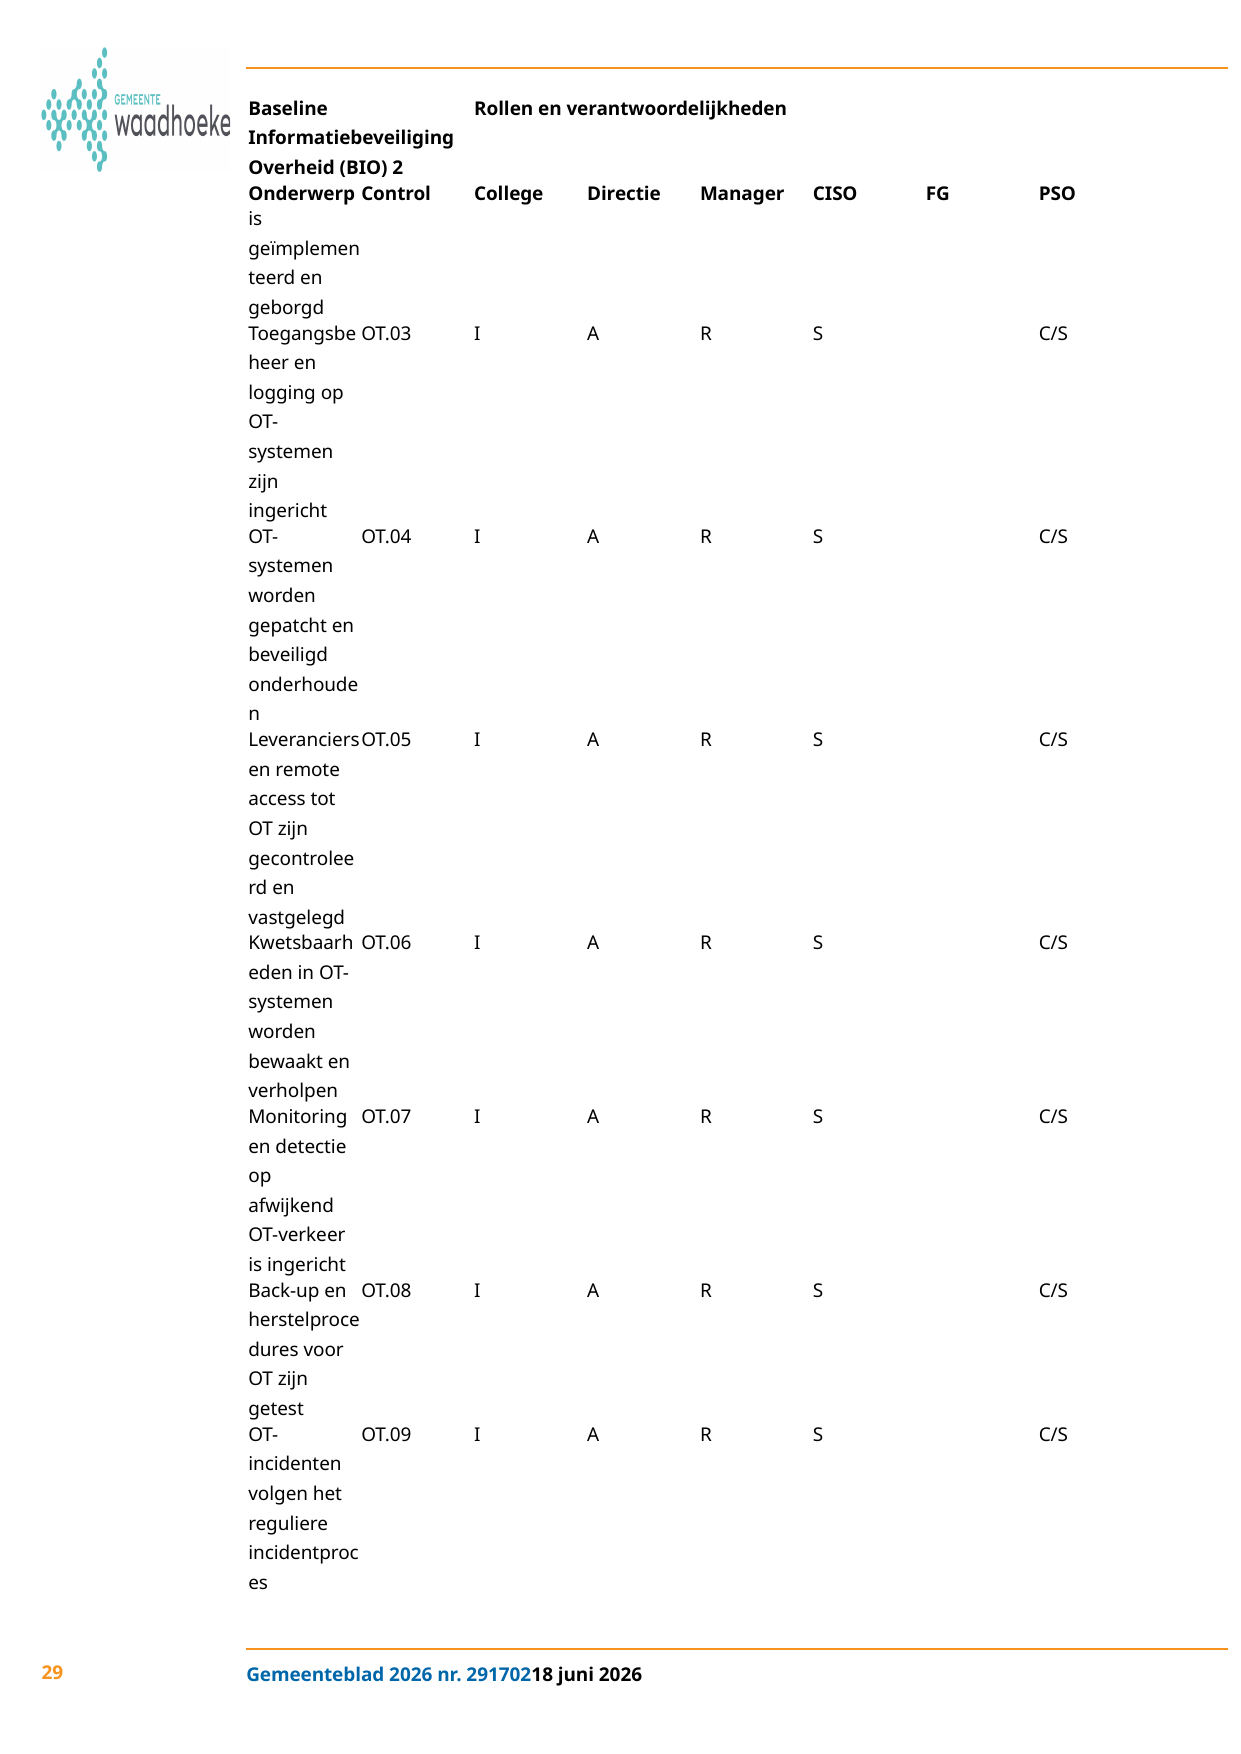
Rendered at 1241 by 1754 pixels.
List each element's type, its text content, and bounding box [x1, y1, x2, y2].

table_cell Monitoring en detectie op afwijkend OT-verkeer is ingericht [248, 1103, 361, 1277]
table_cell S [813, 1277, 926, 1421]
table_cell OT.08 [361, 1277, 474, 1421]
table_cell A [587, 320, 700, 523]
table_cell S [813, 523, 926, 726]
table_cell S [813, 1421, 926, 1594]
table_cell OT.05 [361, 726, 474, 929]
table_cell A [587, 1421, 700, 1594]
table_cell R [700, 726, 813, 929]
table_cell I [474, 1277, 587, 1421]
table_cell Onderwerp [248, 180, 361, 205]
table_cell [926, 930, 1038, 1103]
table_cell I [474, 726, 587, 929]
table_cell OT.07 [361, 1103, 474, 1277]
table_cell R [700, 930, 813, 1103]
table_cell [813, 205, 926, 320]
table_cell OT.04 [361, 523, 474, 726]
table_cell FG [926, 180, 1038, 205]
table_cell OT-incidenten volgen het reguliere incidentproces [248, 1421, 361, 1594]
table_cell S [813, 930, 926, 1103]
table_cell [926, 1103, 1038, 1277]
table_cell [587, 205, 700, 320]
table_cell OT.03 [361, 320, 474, 523]
table_cell I [474, 523, 587, 726]
table_cell S [813, 726, 926, 929]
table_cell CISO [813, 180, 926, 205]
table_cell C/S [1039, 320, 1152, 523]
table_cell [926, 1421, 1038, 1594]
table_cell [926, 1277, 1038, 1421]
table_cell A [587, 930, 700, 1103]
table_cell A [587, 726, 700, 929]
table_cell I [474, 1103, 587, 1277]
table_cell Back-up en herstelprocedures voor OT zijn getest [248, 1277, 361, 1421]
table_cell is geïmplementeerd en geborgd [248, 205, 361, 320]
table_cell A [587, 523, 700, 726]
table_cell [926, 523, 1038, 726]
table_cell [926, 320, 1038, 523]
table_cell S [813, 1103, 926, 1277]
table_cell [926, 205, 1038, 320]
table_cell R [700, 523, 813, 726]
picture [41, 47, 231, 172]
table_cell Toegangsbeheer en logging op OT-systemen zijn ingericht [248, 320, 361, 523]
table_cell I [474, 930, 587, 1103]
table_cell [361, 205, 474, 320]
table_cell R [700, 320, 813, 523]
table_cell [474, 205, 587, 320]
table_cell I [474, 320, 587, 523]
table_cell OT-systemen worden gepatcht en beveiligd onderhouden [248, 523, 361, 726]
table_cell Leveranciers en remote access tot OT zijn gecontroleerd en vastgelegd [248, 726, 361, 929]
table_cell OT.06 [361, 930, 474, 1103]
table_cell Kwetsbaarheden in OT-systemen worden bewaakt en verholpen [248, 930, 361, 1103]
table_cell Manager [700, 180, 813, 205]
table_header Rollen en verantwoordelijkheden [474, 95, 1152, 180]
table_cell [926, 726, 1038, 929]
table_cell C/S [1039, 1103, 1152, 1277]
table_cell PSO [1039, 180, 1152, 205]
table_cell A [587, 1103, 700, 1277]
table_cell Directie [587, 180, 700, 205]
table_cell Control [361, 180, 474, 205]
table_cell A [587, 1277, 700, 1421]
table_cell [700, 205, 813, 320]
table_cell R [700, 1277, 813, 1421]
table_cell C/S [1039, 523, 1152, 726]
table_cell C/S [1039, 726, 1152, 929]
table_cell I [474, 1421, 587, 1594]
table_cell R [700, 1103, 813, 1277]
table_cell R [700, 1421, 813, 1594]
table_cell College [474, 180, 587, 205]
table_cell OT.09 [361, 1421, 474, 1594]
table_cell C/S [1039, 1277, 1152, 1421]
table_cell C/S [1039, 930, 1152, 1103]
table_header Baseline Informatiebeveiliging Overheid (BIO) 2 [248, 95, 474, 180]
table_cell [1039, 205, 1152, 320]
table_cell C/S [1039, 1421, 1152, 1594]
table_cell S [813, 320, 926, 523]
